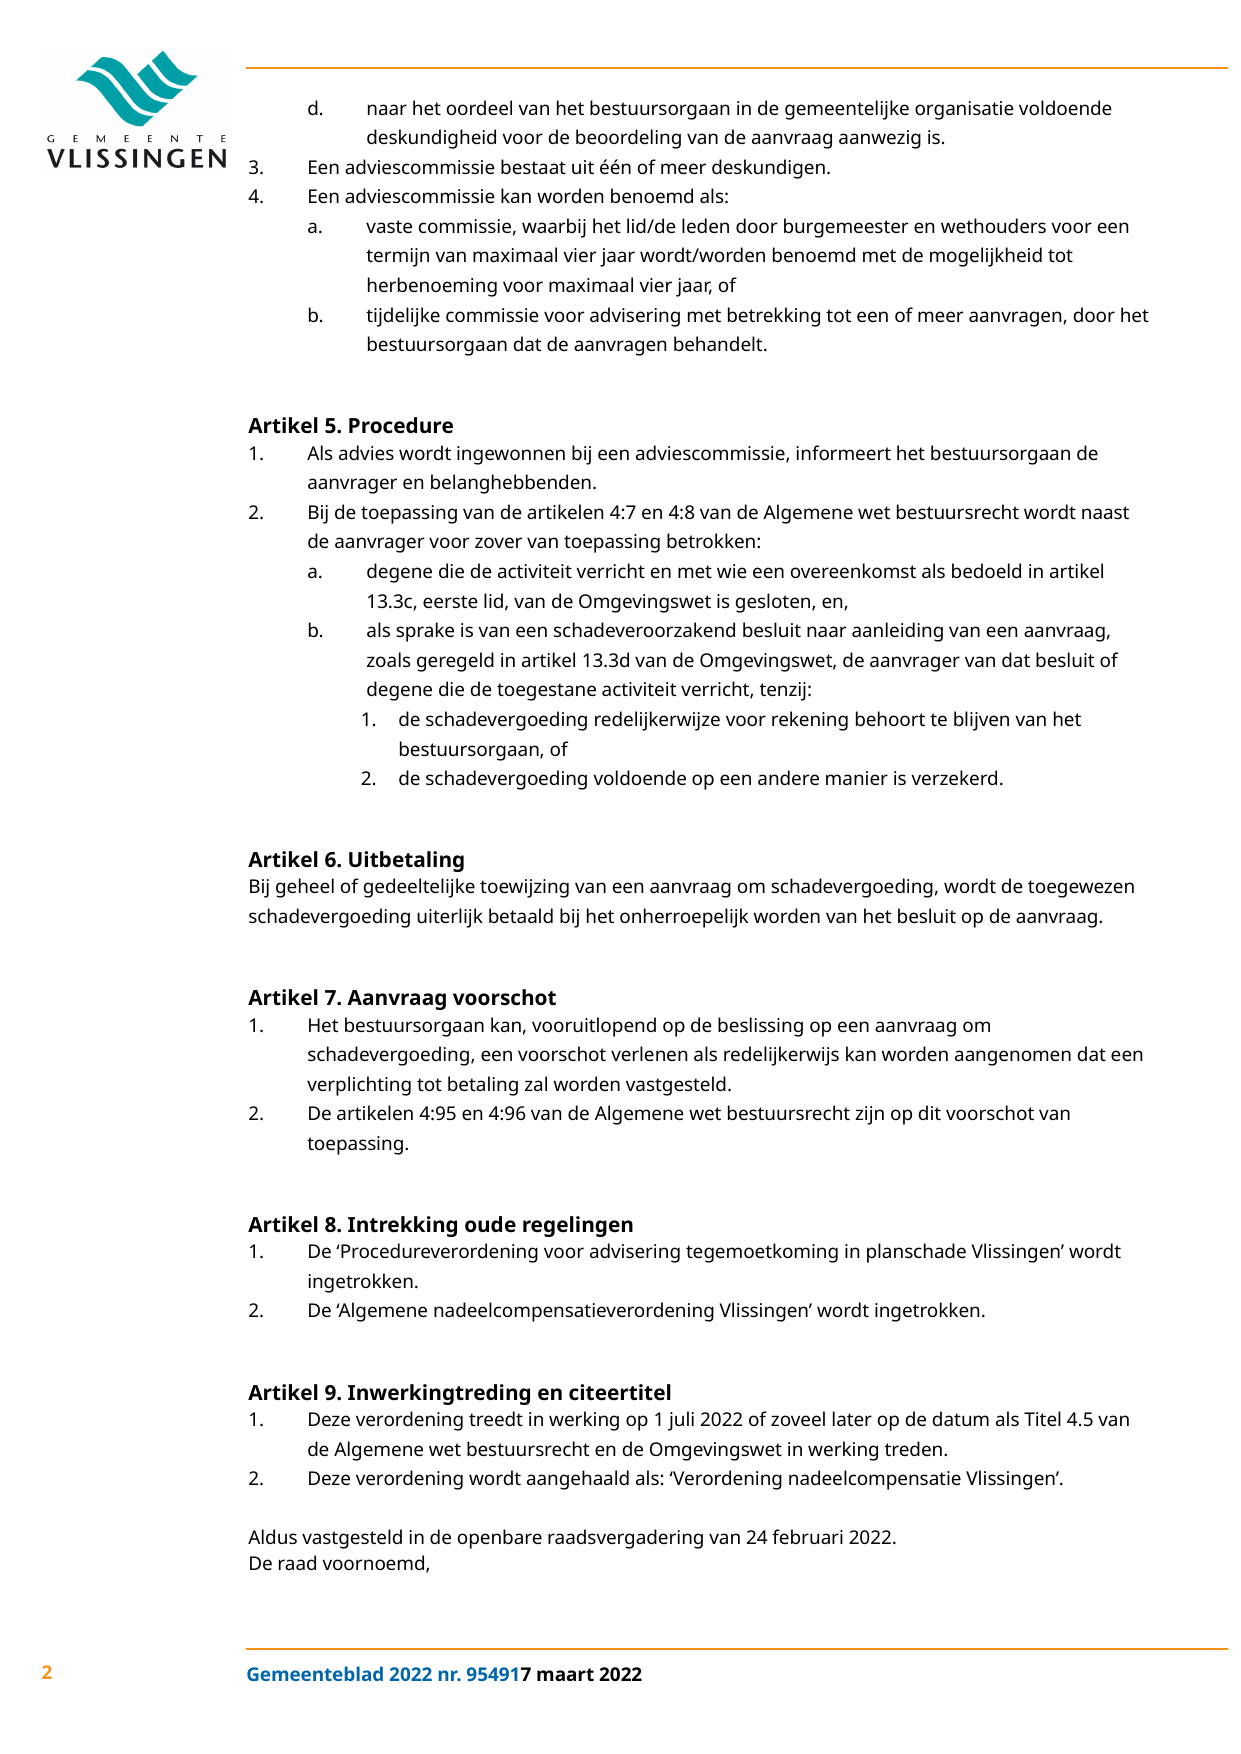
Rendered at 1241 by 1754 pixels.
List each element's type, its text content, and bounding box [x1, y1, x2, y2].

list De artikelen 4:95 en 4:96 van de Algemene wet bestuursrecht zijn op dit voorschot van toepassing. [248, 1101, 1152, 1156]
list Als advies wordt ingewonnen bij een adviescommissie, informeert het bestuursorgaan de aanvrager en belanghebbenden. [248, 440, 1152, 495]
text Bij geheel of gedeeltelijke toewijzing van een aanvraag om schadevergoeding, wordt de toegewezen schadevergoeding uiterlijk betaald bij het onherroepelijk worden van het besluit op de aanvraag. [248, 874, 1152, 929]
list Het bestuursorgaan kan, vooruitlopend op de beslissing op een aanvraag om schadevergoeding, een voorschot verlenen als redelijkerwijs kan worden aangenomen dat een verplichting tot betaling zal worden vastgesteld. [248, 1012, 1152, 1097]
text De raad voornoemd, [248, 1550, 1152, 1576]
list Een adviescommissie bestaat uit één of meer deskundigen. [248, 154, 1152, 180]
list degene die de activiteit verricht en met wie een overeenkomst als bedoeld in artikel 13.3c, eerste lid, van de Omgevingswet is gesloten, en, [307, 558, 1152, 613]
text Aldus vastgesteld in de openbare raadsvergadering van 24 februari 2022. [248, 1524, 1152, 1550]
picture [41, 47, 231, 172]
list de schadevergoeding voldoende op een andere manier is verzekerd. [361, 765, 1152, 791]
list De ‘Procedureverordening voor advisering tegemoetkoming in planschade Vlissingen’ wordt ingetrokken. [248, 1238, 1152, 1294]
list naar het oordeel van het bestuursorgaan in de gemeentelijke organisatie voldoende deskundigheid voor de beoordeling van de aanvraag aanwezig is. [307, 95, 1152, 150]
text Artikel 9. Inwerkingtreding en citeertitel [248, 1378, 1152, 1406]
text Artikel 5. Procedure [248, 411, 1152, 440]
text Artikel 6. Uitbetaling [248, 845, 1152, 874]
list Deze verordening wordt aangehaald als: ‘Verordening nadeelcompensatie Vlissingen’. [248, 1465, 1152, 1491]
list Een adviescommissie kan worden benoemd als: [248, 183, 1152, 209]
list tijdelijke commissie voor advisering met betrekking tot een of meer aanvragen, door het bestuursorgaan dat de aanvragen behandelt. [307, 302, 1152, 357]
list De ‘Algemene nadeelcompensatieverordening Vlissingen’ wordt ingetrokken. [248, 1298, 1152, 1323]
list Deze verordening treedt in werking op 1 juli 2022 of zoveel later op de datum als Titel 4.5 van de Algemene wet bestuursrecht en de Omgevingswet in werking treden. [248, 1406, 1152, 1461]
list vaste commissie, waarbij het lid/de leden door burgemeester en wethouders voor een termijn van maximaal vier jaar wordt/worden benoemd met de mogelijkheid tot herbenoeming voor maximaal vier jaar, of [307, 213, 1152, 298]
list Bij de toepassing van de artikelen 4:7 en 4:8 van de Algemene wet bestuursrecht wordt naast de aanvrager voor zover van toepassing betrokken: [248, 499, 1152, 554]
text Artikel 7. Aanvraag voorschot [248, 983, 1152, 1012]
list de schadevergoeding redelijkerwijze voor rekening behoort te blijven van het bestuursorgaan, of [361, 706, 1152, 761]
list als sprake is van een schadeveroorzakend besluit naar aanleiding van een aanvraag, zoals geregeld in artikel 13.3d van de Omgevingswet, de aanvrager van dat besluit of degene die de toegestane activiteit verricht, tenzij: [307, 617, 1152, 702]
text Artikel 8. Intrekking oude regelingen [248, 1210, 1152, 1238]
